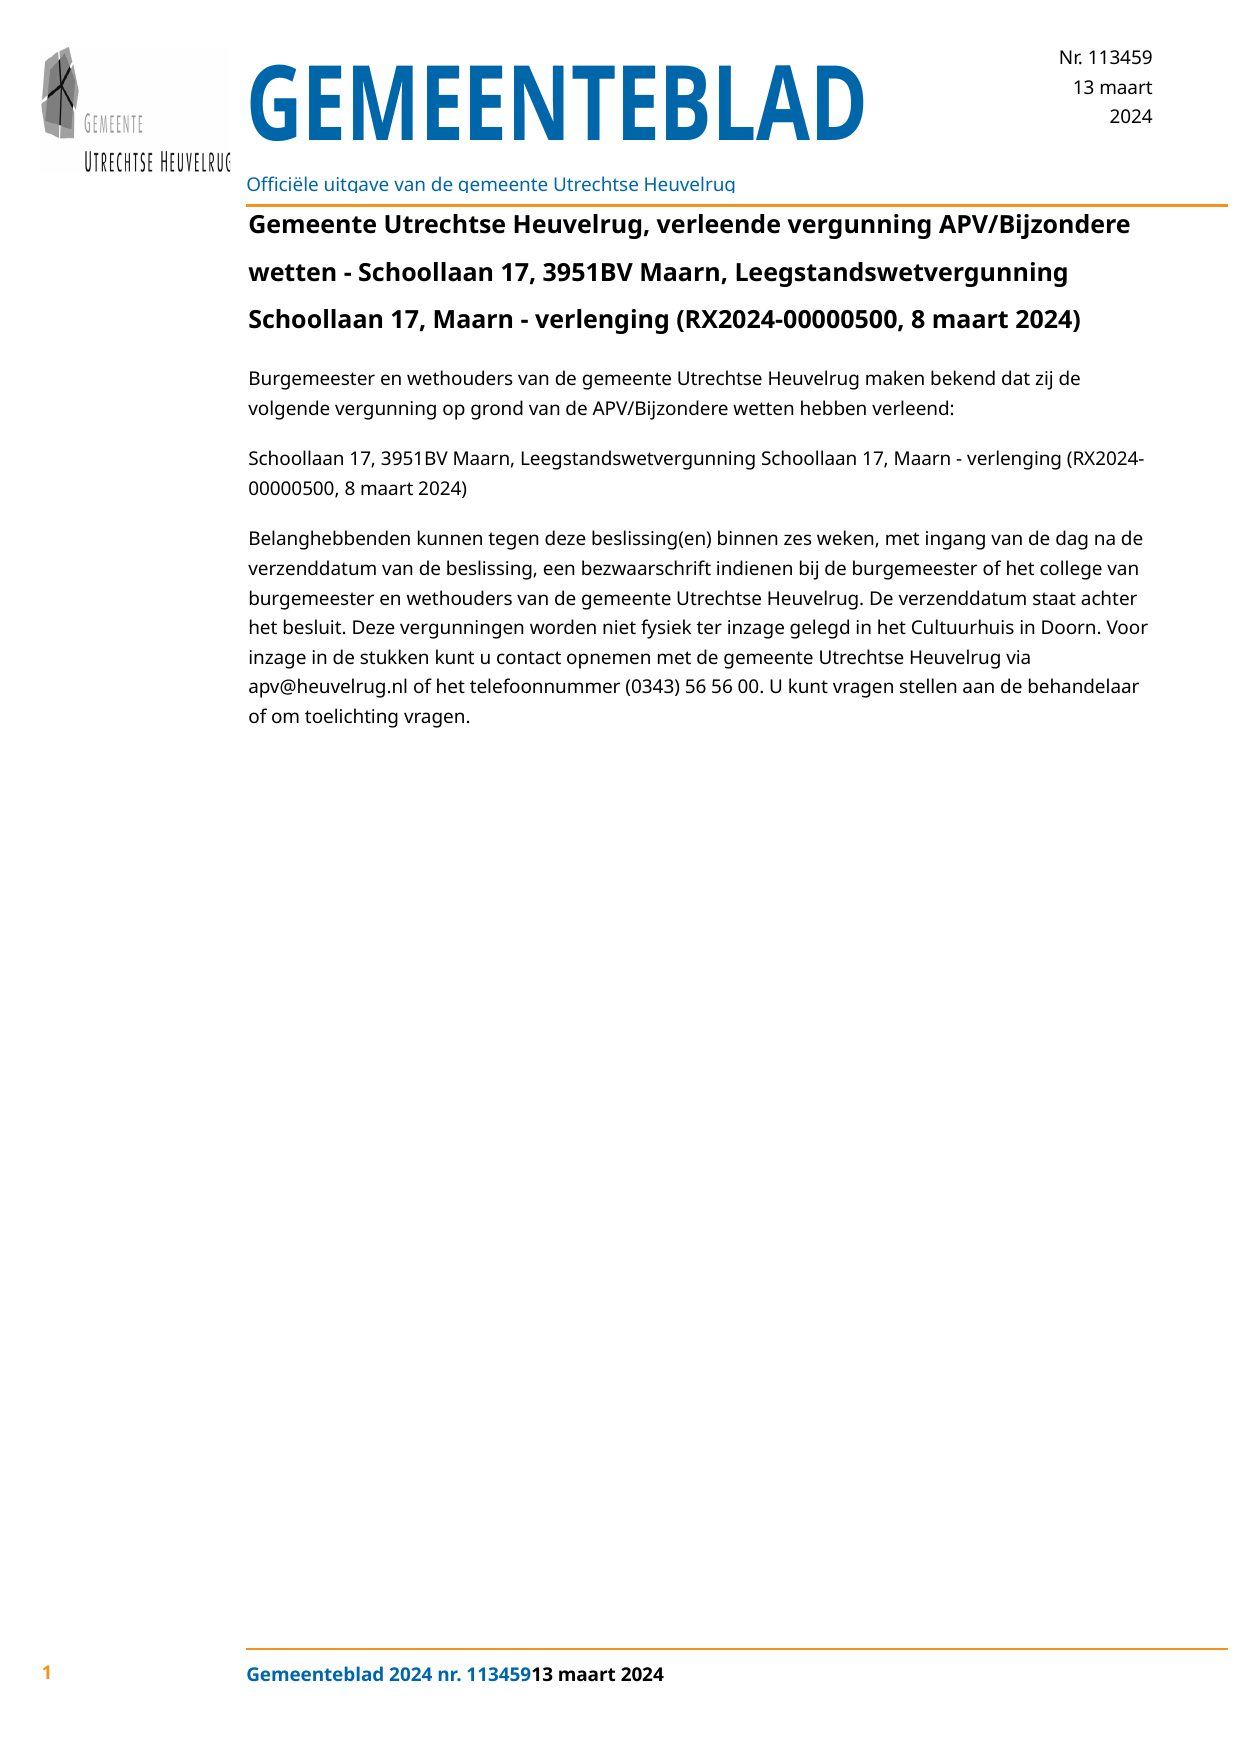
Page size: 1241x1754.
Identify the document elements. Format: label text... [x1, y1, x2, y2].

text Gemeente Utrechtse Heuvelrug, verleende vergunning APV/Bijzondere wetten - Schoollaan 17, 3951BV Maarn, Leegstandswetvergunning Schoollaan 17, Maarn - verlenging (RX2024-00000500, 8 maart 2024) [248, 207, 1152, 336]
text Burgemeester en wethouders van de gemeente Utrechtse Heuvelrug maken bekend dat zij de volgende vergunning op grond van de APV/Bijzondere wetten hebben verleend: [248, 366, 1152, 421]
picture [41, 47, 231, 172]
text Schoollaan 17, 3951BV Maarn, Leegstandswetvergunning Schoollaan 17, Maarn - verlenging (RX2024-00000500, 8 maart 2024) [248, 446, 1152, 501]
text Belanghebbenden kunnen tegen deze beslissing(en) binnen zes weken, met ingang van de dag na de verzenddatum van de beslissing, een bezwaarschrift indienen bij de burgemeester of het college van burgemeester en wethouders van de gemeente Utrechtse Heuvelrug. De verzenddatum staat achter het besluit. Deze vergunningen worden niet fysiek ter inzage gelegd in het Cultuurhuis in Doorn. Voor inzage in de stukken kunt u contact opnemen met de gemeente Utrechtse Heuvelrug via apv@heuvelrug.nl of het telefoonnummer (0343) 56 56 00. U kunt vragen stellen aan de behandelaar of om toelichting vragen. [248, 526, 1152, 729]
